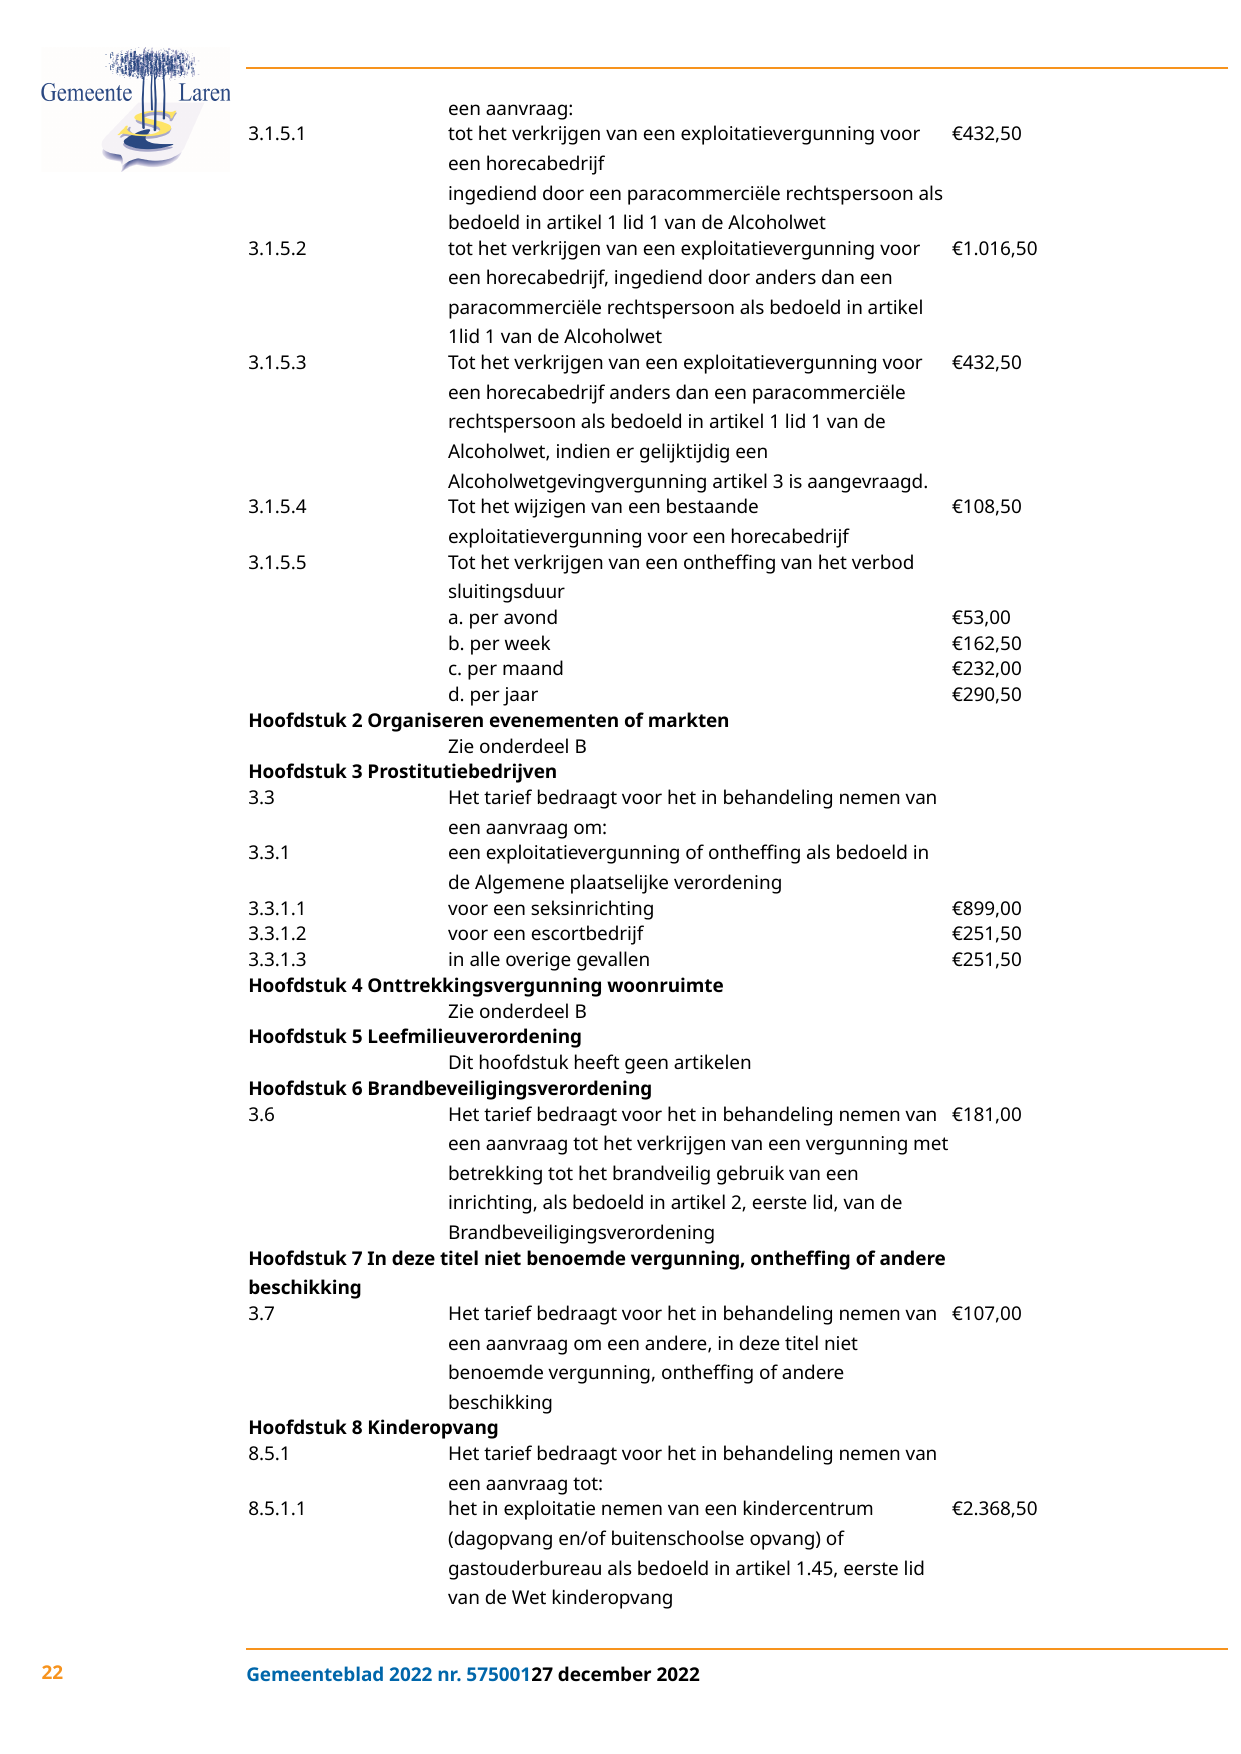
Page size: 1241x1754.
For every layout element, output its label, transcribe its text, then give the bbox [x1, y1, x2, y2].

table_cell 3.7 [248, 1300, 448, 1414]
table_cell 8.5.1.1 [248, 1496, 448, 1610]
table_cell 3.1.5.4 [248, 494, 448, 549]
table_cell 3.3 [248, 784, 448, 839]
table_cell €899,00 [952, 895, 1152, 921]
table_cell 3.3.1 [248, 840, 448, 895]
table_cell tot het verkrijgen van een exploitatievergunning voor een horecabedrijf ingediend door een paracommerciële rechtspersoon als bedoeld in artikel 1 lid 1 van de Alcoholwet [448, 121, 952, 235]
table_cell in alle overige gevallen [448, 946, 952, 972]
table_cell [952, 95, 1152, 121]
table_cell Hoofdstuk 5 Leefmilieuverordening [248, 1024, 952, 1049]
table_cell [248, 630, 448, 656]
table_cell a. per avond [448, 604, 952, 630]
table_cell [952, 733, 1152, 758]
table_cell €1.016,50 [952, 235, 1152, 349]
table_cell €53,00 [952, 604, 1152, 630]
table_cell [248, 604, 448, 630]
table_cell Tot het verkrijgen van een exploitatievergunning voor een horecabedrijf anders dan een paracommerciële rechtspersoon als bedoeld in artikel 1 lid 1 van de Alcoholwet, indien er gelijktijdig een Alcoholwetgevingvergunning artikel 3 is aangevraagd. [448, 350, 952, 493]
table_cell b. per week [448, 630, 952, 656]
table_cell 3.1.5.3 [248, 350, 448, 493]
table_cell €432,50 [952, 121, 1152, 235]
table_cell [952, 972, 1152, 998]
table_cell €162,50 [952, 630, 1152, 656]
table_cell [952, 998, 1152, 1023]
table_cell €181,00 [952, 1101, 1152, 1245]
table_cell Het tarief bedraagt voor het in behandeling nemen van een aanvraag tot: [448, 1440, 952, 1496]
table_cell [952, 784, 1152, 839]
table_cell voor een seksinrichting [448, 895, 952, 921]
table_cell d. per jaar [448, 681, 952, 707]
table_cell 3.1.5.1 [248, 121, 448, 235]
table_cell €432,50 [952, 350, 1152, 493]
table_cell het in exploitatie nemen van een kindercentrum (dagopvang en/of buitenschoolse opvang) of gastouderbureau als bedoeld in artikel 1.45, eerste lid van de Wet kinderopvang [448, 1496, 952, 1610]
table_cell [952, 1415, 1152, 1440]
table_cell [248, 95, 448, 121]
table_cell 3.1.5.5 [248, 549, 448, 604]
table_cell Hoofdstuk 8 Kinderopvang [248, 1415, 952, 1440]
table_cell Het tarief bedraagt voor het in behandeling nemen van een aanvraag om: [448, 784, 952, 839]
table_cell [248, 656, 448, 681]
table_cell €107,00 [952, 1300, 1152, 1414]
table_cell Zie onderdeel B [448, 998, 952, 1023]
table_cell [952, 707, 1152, 733]
table_cell Tot het wijzigen van een bestaande exploitatievergunning voor een horecabedrijf [448, 494, 952, 549]
table_cell [952, 1245, 1152, 1300]
table_cell 3.6 [248, 1101, 448, 1245]
table_cell 3.3.1.3 [248, 946, 448, 972]
table_cell [952, 840, 1152, 895]
table_cell [952, 549, 1152, 604]
table_cell €2.368,50 [952, 1496, 1152, 1610]
table_cell [952, 759, 1152, 784]
table_cell €251,50 [952, 921, 1152, 946]
table_cell 8.5.1 [248, 1440, 448, 1496]
table_cell €108,50 [952, 494, 1152, 549]
table_cell Hoofdstuk 2 Organiseren evenementen of markten [248, 707, 952, 733]
table_cell 3.3.1.1 [248, 895, 448, 921]
table_cell [952, 1024, 1152, 1049]
table_cell Dit hoofdstuk heeft geen artikelen [448, 1049, 952, 1075]
table_cell [248, 733, 448, 758]
table_cell een exploitatievergunning of ontheffing als bedoeld in de Algemene plaatselijke verordening [448, 840, 952, 895]
table_cell Het tarief bedraagt voor het in behandeling nemen van een aanvraag om een andere, in deze titel niet benoemde vergunning, ontheffing of andere beschikking [448, 1300, 952, 1414]
table_cell Tot het verkrijgen van een ontheffing van het verbod sluitingsduur [448, 549, 952, 604]
picture [41, 47, 231, 172]
table_cell tot het verkrijgen van een exploitatievergunning voor een horecabedrijf, ingediend door anders dan een paracommerciële rechtspersoon als bedoeld in artikel 1lid 1 van de Alcoholwet [448, 235, 952, 349]
table_cell Hoofdstuk 6 Brandbeveiligingsverordening [248, 1075, 952, 1101]
table_cell c. per maand [448, 656, 952, 681]
table_cell [952, 1049, 1152, 1075]
table_cell Hoofdstuk 3 Prostitutiebedrijven [248, 759, 952, 784]
table_cell [952, 1440, 1152, 1496]
table_cell 3.3.1.2 [248, 921, 448, 946]
table_cell €290,50 [952, 681, 1152, 707]
table_cell 3.1.5.2 [248, 235, 448, 349]
table_cell voor een escortbedrijf [448, 921, 952, 946]
table_cell €232,00 [952, 656, 1152, 681]
table_cell Het tarief bedraagt voor het in behandeling nemen van een aanvraag tot het verkrijgen van een vergunning met betrekking tot het brandveilig gebruik van een inrichting, als bedoeld in artikel 2, eerste lid, van de Brandbeveiligingsverordening [448, 1101, 952, 1245]
table_cell €251,50 [952, 946, 1152, 972]
table_cell Zie onderdeel B [448, 733, 952, 758]
table_cell Hoofdstuk 7 In deze titel niet benoemde vergunning, ontheffing of andere beschikking [248, 1245, 952, 1300]
table_cell [952, 1075, 1152, 1101]
table_cell [248, 1049, 448, 1075]
table_cell [248, 998, 448, 1023]
table_cell Hoofdstuk 4 Onttrekkingsvergunning woonruimte [248, 972, 952, 998]
table_cell een aanvraag: [448, 95, 952, 121]
table_cell [248, 681, 448, 707]
